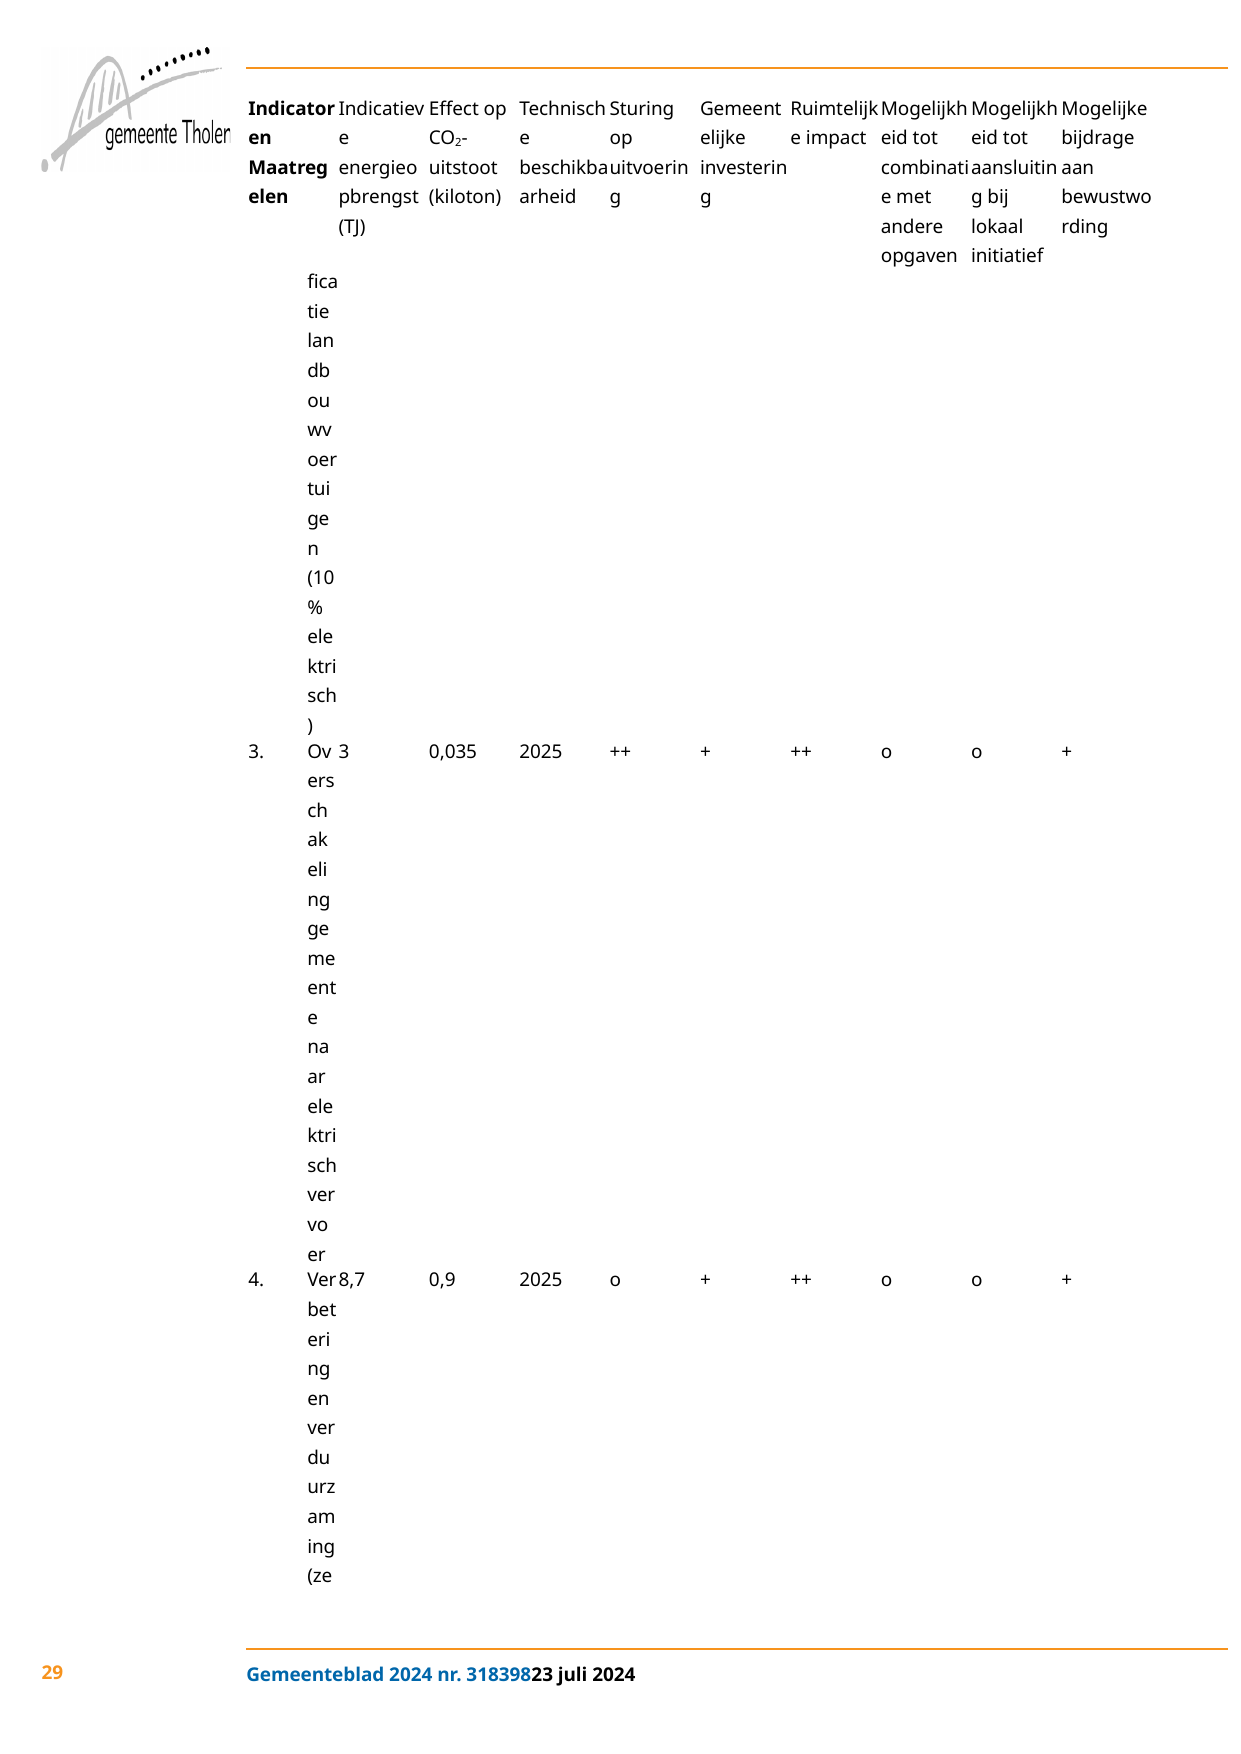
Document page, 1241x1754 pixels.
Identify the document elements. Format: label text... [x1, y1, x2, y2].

table_header Gemeentelijke investering [700, 95, 790, 268]
table_cell [429, 269, 519, 738]
table_cell ficatie landbouwvoertuigen (10% elektrisch) [248, 269, 338, 738]
table_header Mogelijke bijdrage aan bewustwording [1061, 95, 1152, 268]
table_cell 0,035 [429, 738, 519, 1267]
table_cell 0,9 [429, 1267, 519, 1588]
table_header Mogelijkheid tot aansluiting bij lokaal initiatief [971, 95, 1061, 268]
table_header Mogelijkheid tot combinatie met andere opgaven [881, 95, 971, 268]
table_cell 3 [338, 738, 429, 1267]
table_header Technische beschikbaarheid [519, 95, 609, 268]
table_cell ++ [609, 738, 700, 1267]
table_cell o [881, 1267, 971, 1588]
table_cell + [1061, 1267, 1152, 1588]
table_cell o [971, 1267, 1061, 1588]
table_cell o [609, 1267, 700, 1588]
table_cell [881, 269, 971, 738]
table_cell 8,7 [338, 1267, 429, 1588]
table_cell [519, 269, 609, 738]
table_cell [1061, 269, 1152, 738]
table_cell + [1061, 738, 1152, 1267]
table_header Indicatieve energieopbrengst (TJ) [338, 95, 429, 268]
table_cell + [700, 738, 790, 1267]
table_header Sturing op uitvoering [609, 95, 700, 268]
table_cell [609, 269, 700, 738]
table_cell ++ [790, 738, 881, 1267]
table_cell 2025 [519, 1267, 609, 1588]
table_cell [700, 269, 790, 738]
table_cell [790, 269, 881, 738]
table_cell o [971, 738, 1061, 1267]
table_cell [338, 269, 429, 738]
table_cell [971, 269, 1061, 738]
table_cell Overschakeling gemeente naar elektrisch vervoer [248, 738, 338, 1267]
table_header Effect op CO2-uitstoot (kiloton) [429, 95, 519, 268]
table_cell ++ [790, 1267, 881, 1588]
table_cell + [700, 1267, 790, 1588]
table_header Indicatoren Maatregelen [248, 95, 338, 268]
table_header Ruimtelijke impact [790, 95, 881, 268]
table_cell 2025 [519, 738, 609, 1267]
table_cell Verbetering en verduurzaming (ze [248, 1267, 338, 1588]
table_cell o [881, 738, 971, 1267]
picture [41, 47, 231, 172]
